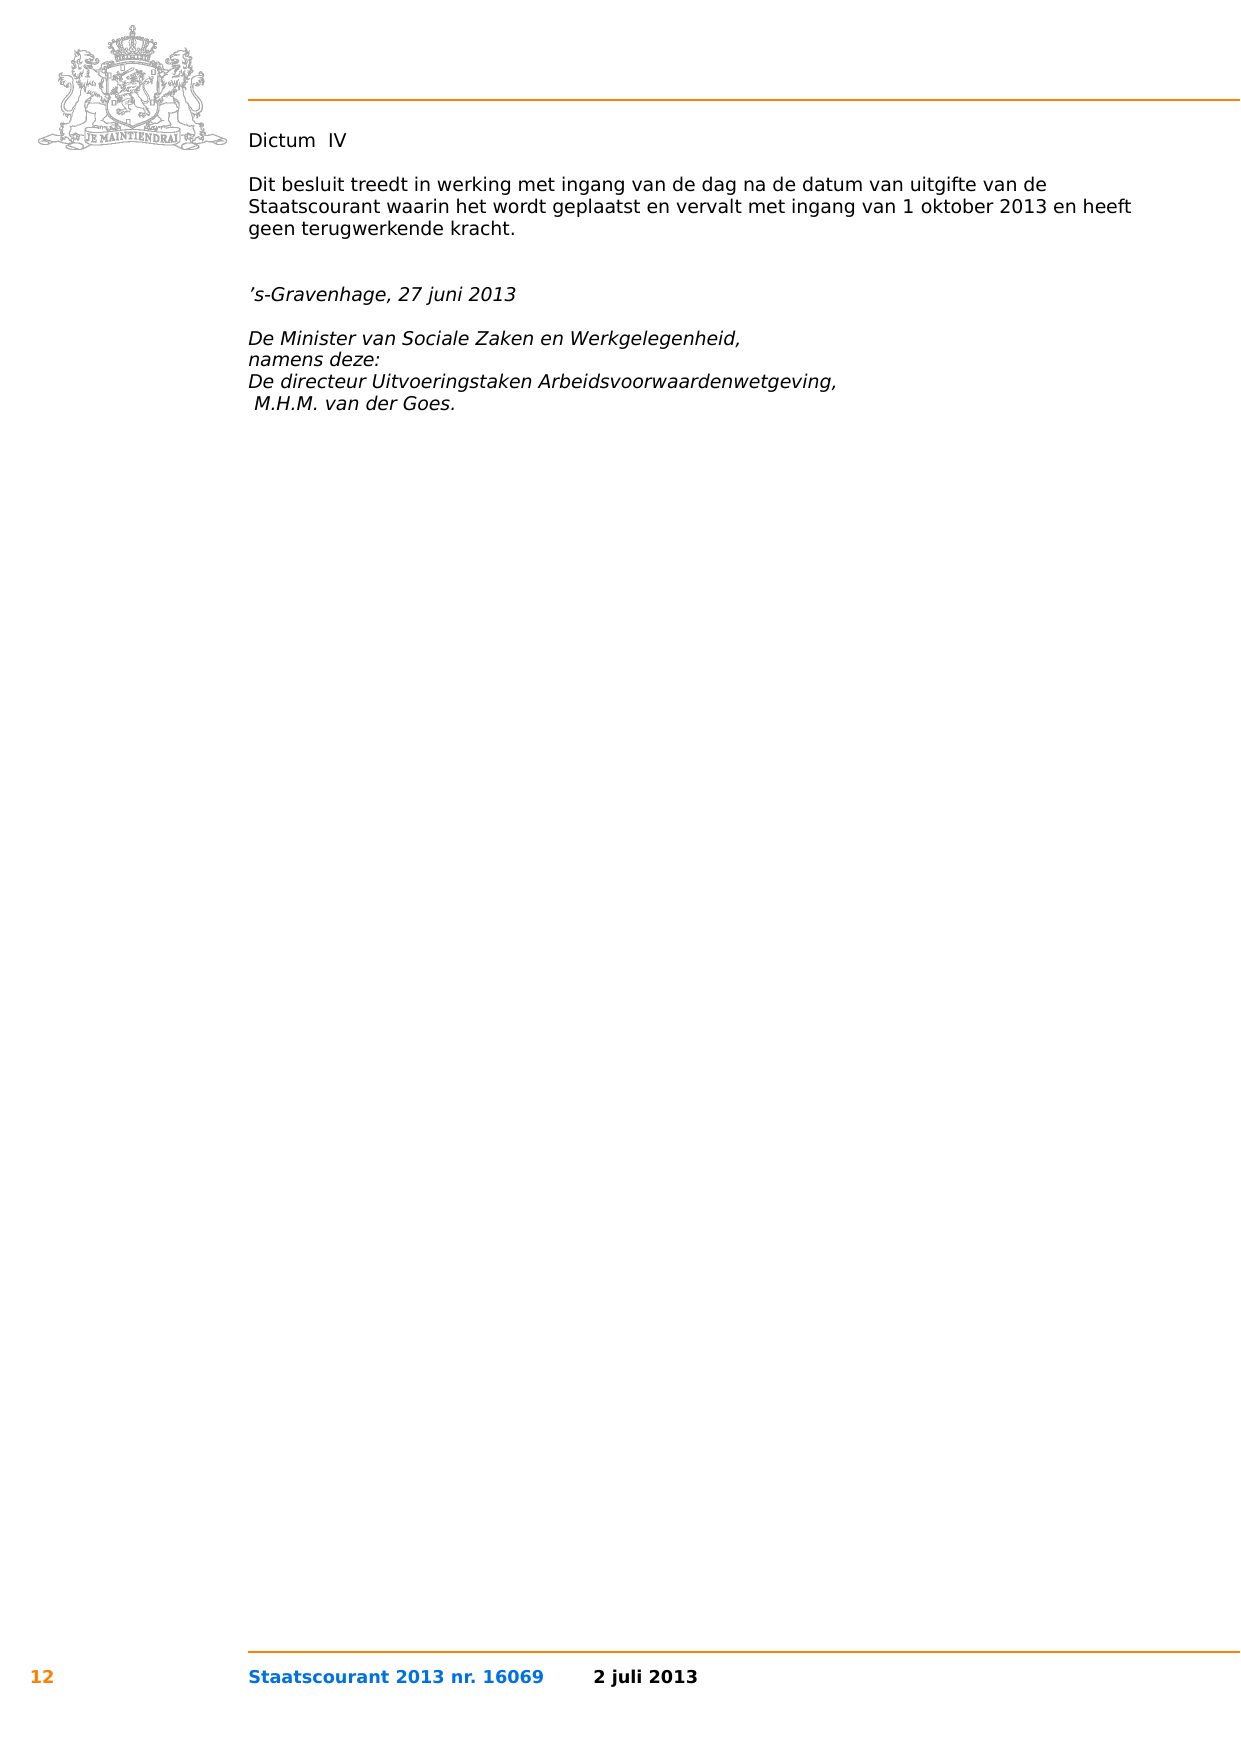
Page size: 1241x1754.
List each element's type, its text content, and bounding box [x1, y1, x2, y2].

picture [38, 25, 227, 150]
text Dit besluit treedt in werking met ingang van de dag na de datum van uitgifte van de Staatscourant waarin het wordt geplaatst en vervalt met ingang van 1 oktober 2013 en heeft geen terugwerkende kracht. [248, 174, 1163, 240]
text De Minister van Sociale Zaken en Werkgelegenheid, namens deze: De directeur Uitvoeringstaken Arbeidsvoorwaardenwetgeving, M.H.M. van der Goes. [248, 327, 1163, 415]
text Dictum IV [248, 130, 1163, 152]
text ’s-Gravenhage, 27 juni 2013 [248, 283, 1163, 306]
